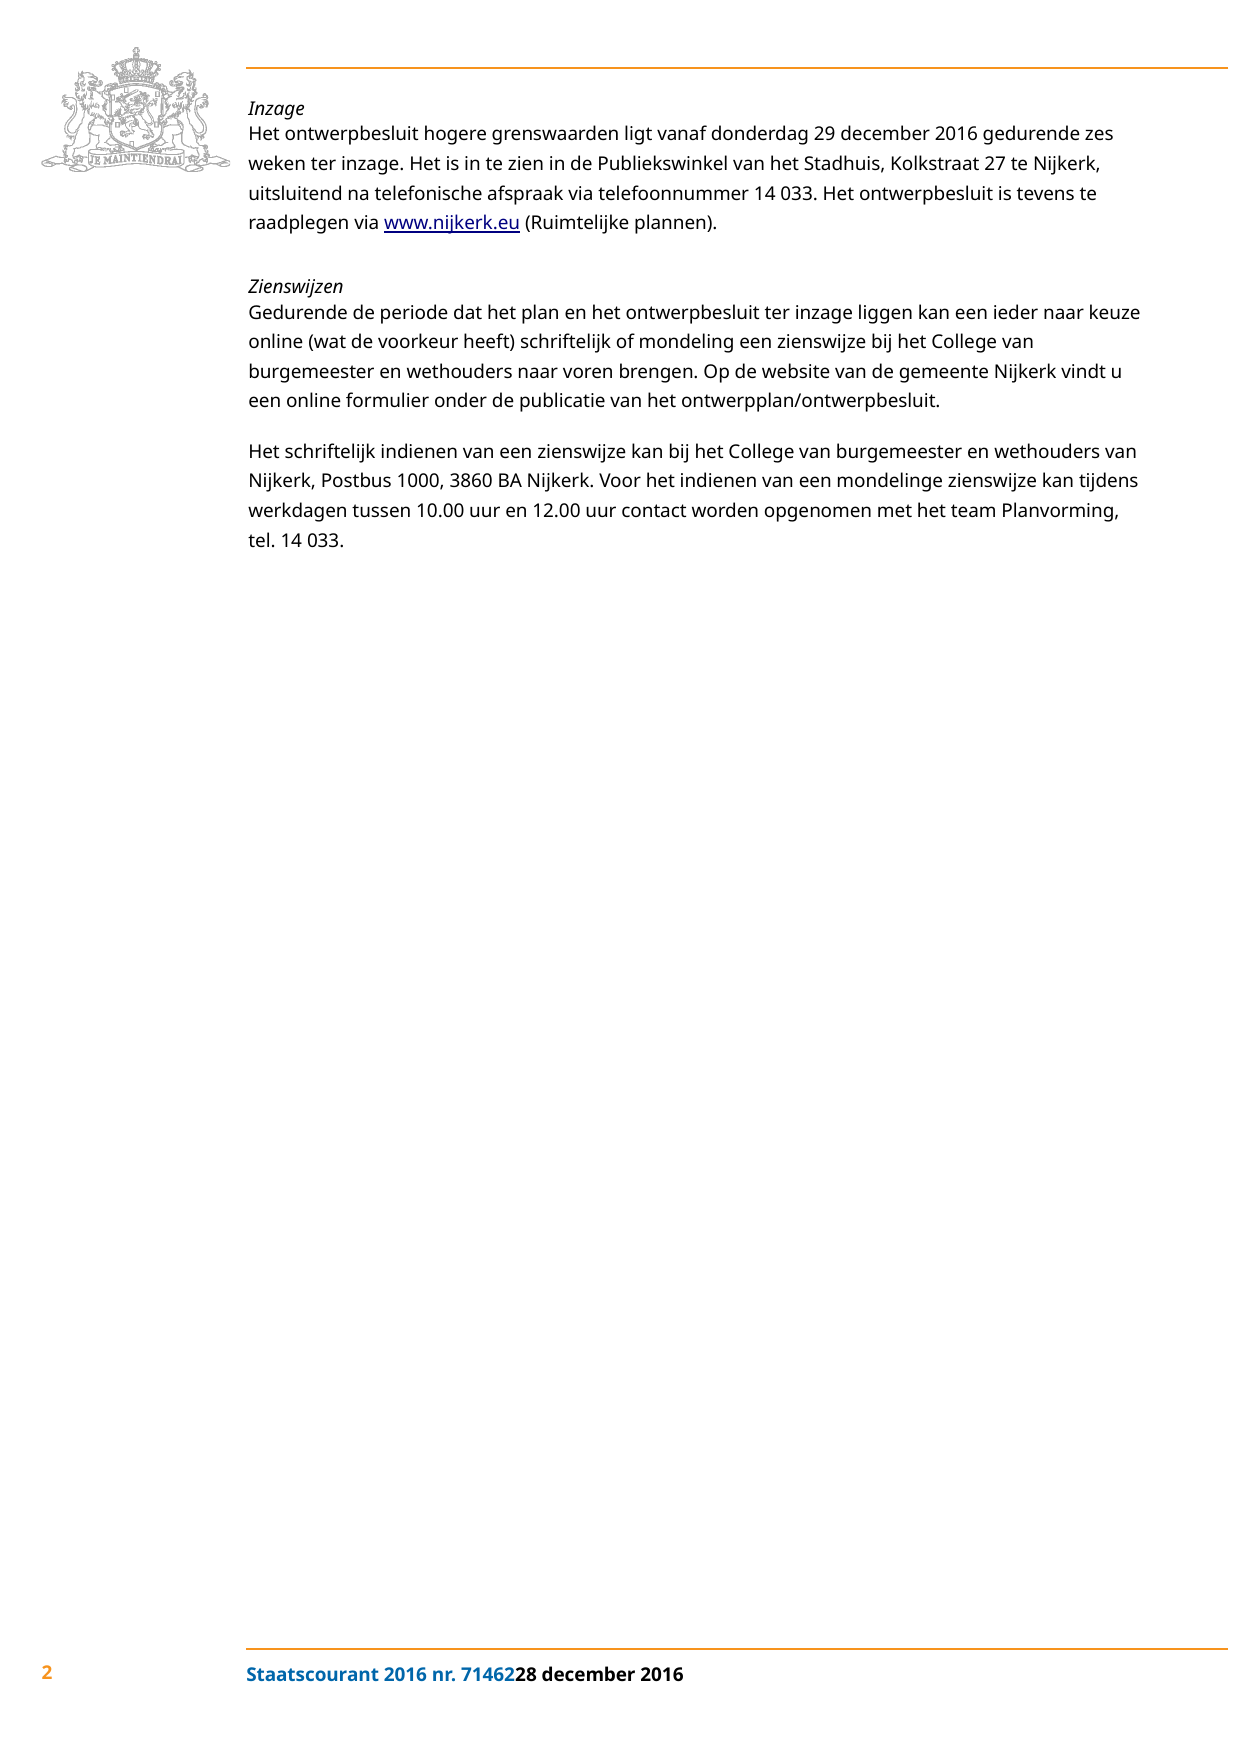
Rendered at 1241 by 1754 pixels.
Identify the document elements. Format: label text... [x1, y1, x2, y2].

text Inzage [248, 95, 1152, 121]
text Zienswijzen [248, 273, 1152, 299]
text Gedurende de periode dat het plan en het ontwerpbesluit ter inzage liggen kan een ieder naar keuze online (wat de voorkeur heeft) schriftelijk of mondeling een zienswijze bij het College van burgemeester en wethouders naar voren brengen. Op de website van de gemeente Nijkerk vindt u een online formulier onder de publicatie van het ontwerpplan/ontwerpbesluit. [248, 299, 1152, 413]
picture [41, 47, 231, 172]
text Het ontwerpbesluit hogere grenswaarden ligt vanaf donderdag 29 december 2016 gedurende zes weken ter inzage. Het is in te zien in de Publiekswinkel van het Stadhuis, Kolkstraat 27 te Nijkerk, uitsluitend na telefonische afspraak via telefoonnummer 14 033. Het ontwerpbesluit is tevens te raadplegen via www.nijkerk.eu (Ruimtelijke plannen). [248, 121, 1152, 235]
text Het schriftelijk indienen van een zienswijze kan bij het College van burgemeester en wethouders van Nijkerk, Postbus 1000, 3860 BA Nijkerk. Voor het indienen van een mondelinge zienswijze kan tijdens werkdagen tussen 10.00 uur en 12.00 uur contact worden opgenomen met het team Planvorming, tel. 14 033. [248, 438, 1152, 553]
